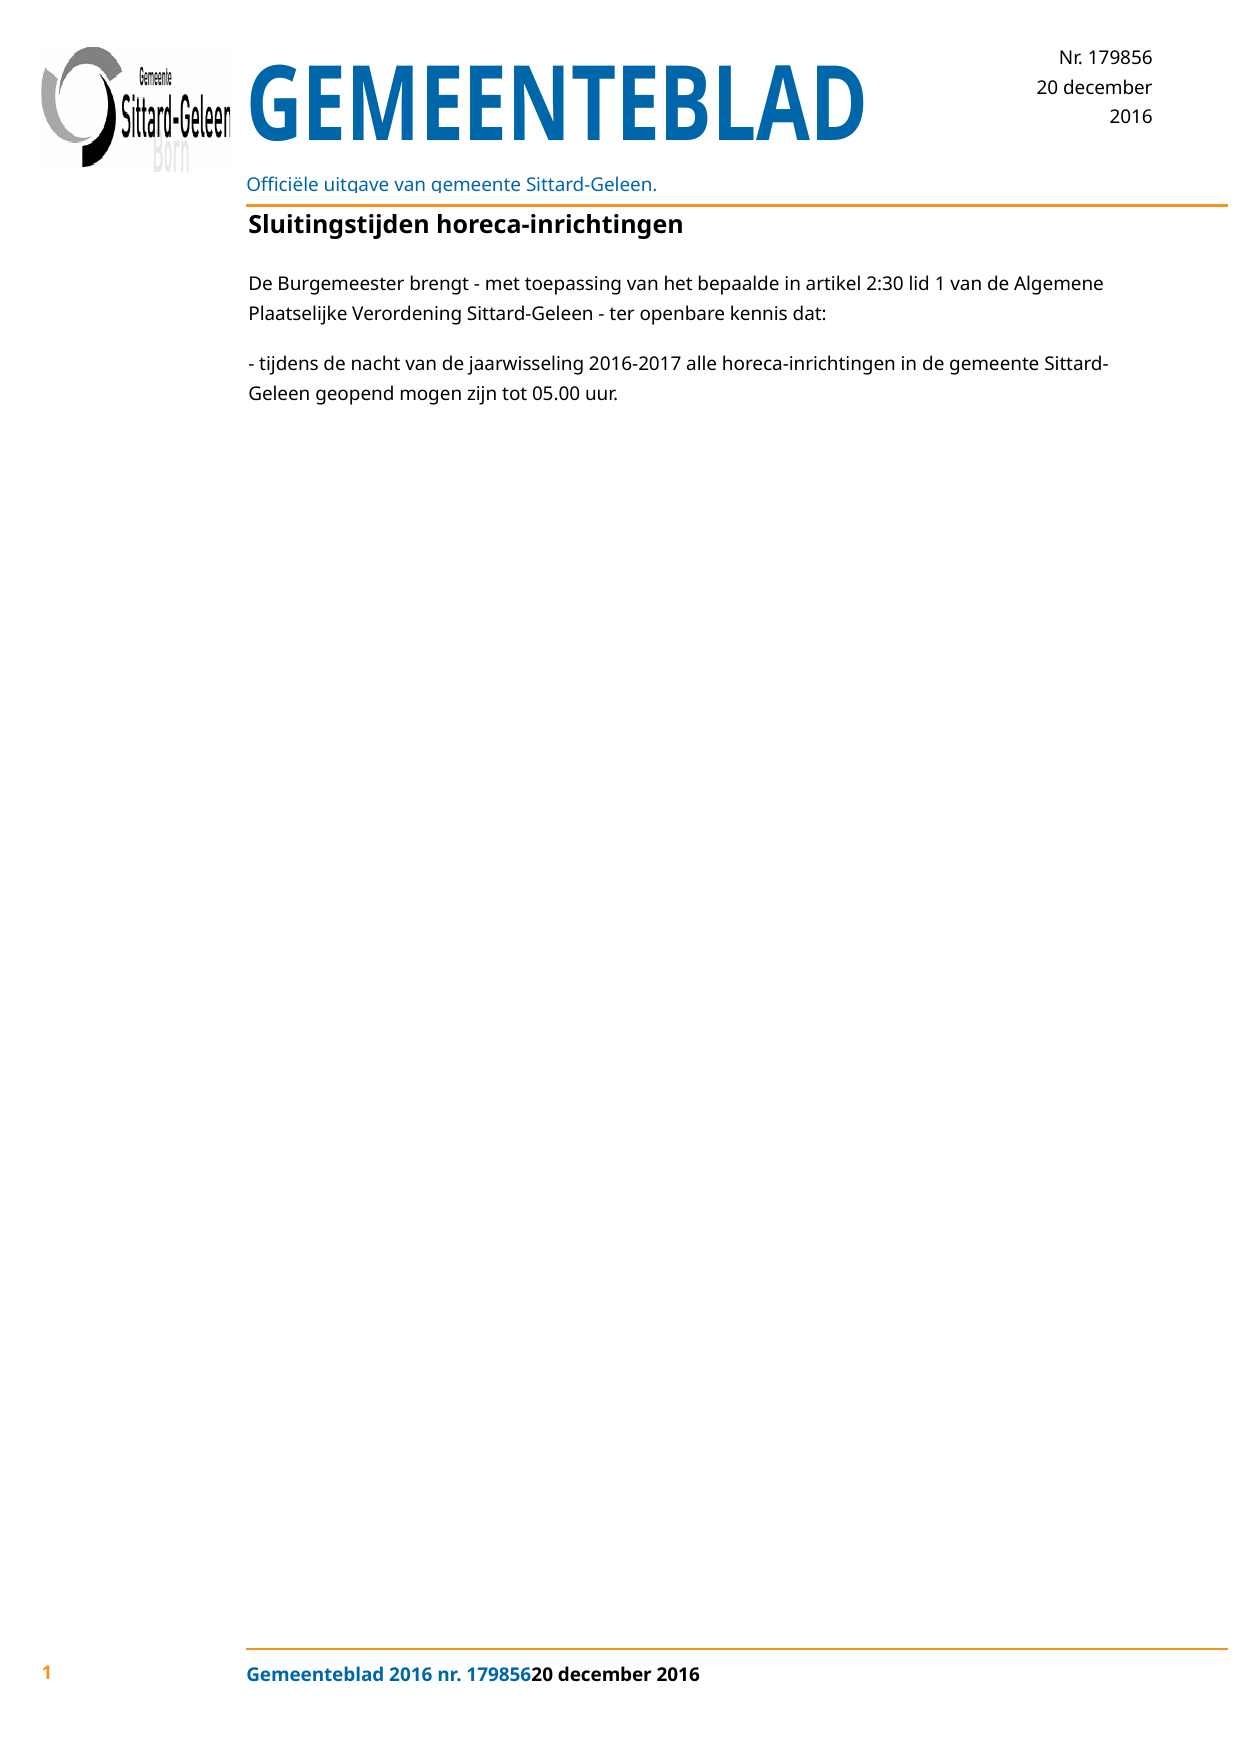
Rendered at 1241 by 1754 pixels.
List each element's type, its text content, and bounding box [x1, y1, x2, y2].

text - tijdens de nacht van de jaarwisseling 2016-2017 alle horeca-inrichtingen in de gemeente Sittard-Geleen geopend mogen zijn tot 05.00 uur. [248, 350, 1152, 406]
picture [41, 47, 231, 172]
text De Burgemeester brengt - met toepassing van het bepaalde in artikel 2:30 lid 1 van de Algemene Plaatselijke Verordening Sittard-Geleen - ter openbare kennis dat: [248, 270, 1152, 326]
text Sluitingstijden horeca-inrichtingen [248, 207, 1152, 241]
